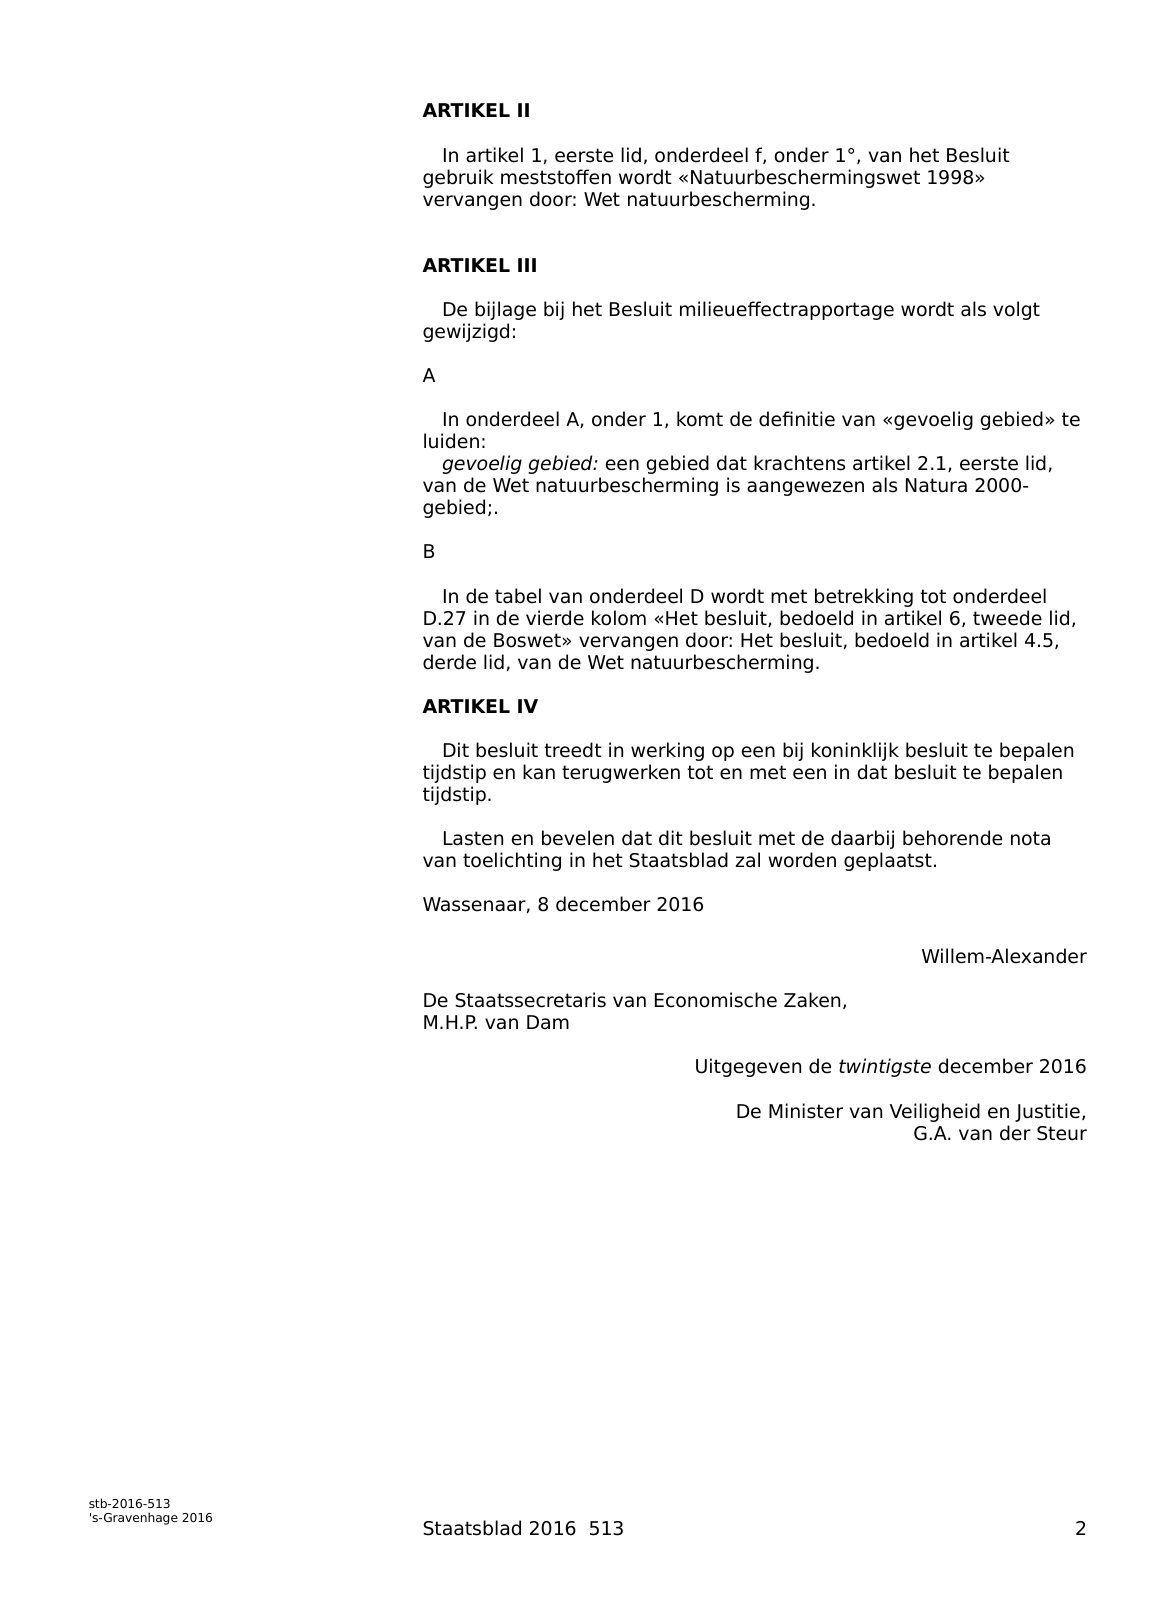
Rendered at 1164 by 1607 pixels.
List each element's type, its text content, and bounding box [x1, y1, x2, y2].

text In onderdeel A, onder 1, komt de definitie van «gevoelig gebied» te luiden: [422, 409, 1087, 453]
text A [422, 365, 1087, 387]
text 's-Gravenhage 2016 [88, 1511, 323, 1525]
text gevoelig gebied: een gebied dat krachtens artikel 2.1, eerste lid, van de Wet natuurbescherming is aangewezen als Natura 2000-gebied;. [422, 453, 1087, 519]
text Dit besluit treedt in werking op een bij koninklijk besluit te bepalen tijdstip en kan terugwerken tot en met een in dat besluit te bepalen tijdstip. [422, 740, 1087, 806]
text Uitgegeven de twintigste december 2016 [422, 1056, 1087, 1078]
text B [422, 541, 1087, 563]
text Wassenaar, 8 december 2016 [422, 894, 1087, 916]
text stb-2016-513 [88, 1497, 323, 1511]
subtitle ARTIKEL III [422, 255, 1087, 277]
text De bijlage bij het Besluit milieueffectrapportage wordt als volgt gewijzigd: [422, 299, 1087, 343]
text In de tabel van onderdeel D wordt met betrekking tot onderdeel D.27 in de vierde kolom «Het besluit, bedoeld in artikel 6, tweede lid, van de Boswet» vervangen door: Het besluit, bedoeld in artikel 4.5, derde lid, van de Wet natuurbescherming. [422, 586, 1087, 673]
subtitle ARTIKEL II [422, 100, 1087, 122]
text Lasten en bevelen dat dit besluit met de daarbij behorende nota van toelichting in het Staatsblad zal worden geplaatst. [422, 828, 1087, 872]
text De Staatssecretaris van Economische Zaken, M.H.P. van Dam [422, 990, 1087, 1034]
text In artikel 1, eerste lid, onderdeel f, onder 1°, van het Besluit gebruik meststoffen wordt «Natuurbeschermingswet 1998» vervangen door: Wet natuurbescherming. [422, 144, 1087, 211]
subtitle ARTIKEL IV [422, 696, 1087, 718]
text Willem-Alexander [422, 946, 1087, 968]
text De Minister van Veiligheid en Justitie, G.A. van der Steur [422, 1101, 1087, 1144]
